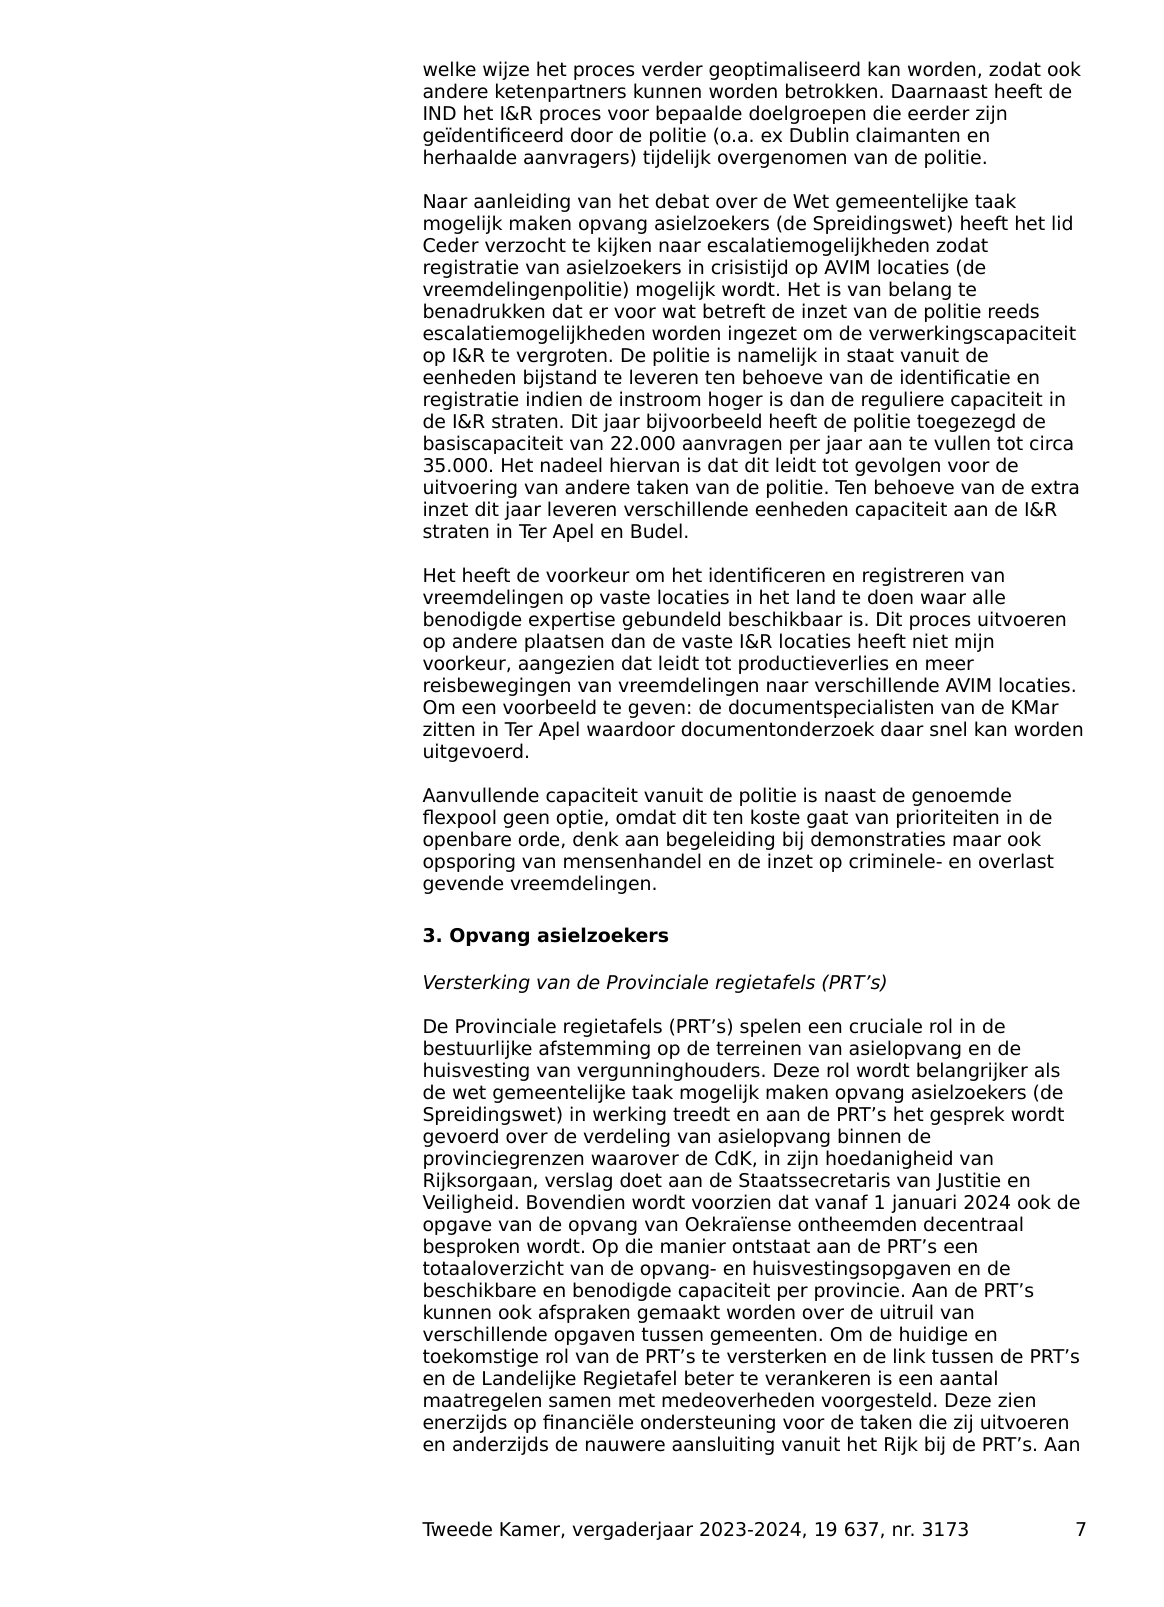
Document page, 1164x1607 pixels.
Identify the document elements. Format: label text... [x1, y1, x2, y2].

text Het heeft de voorkeur om het identificeren en registreren van vreemdelingen op vaste locaties in het land te doen waar alle benodigde expertise gebundeld beschikbaar is. Dit proces uitvoeren op andere plaatsen dan de vaste I&R locaties heeft niet mijn voorkeur, aangezien dat leidt tot productieverlies en meer reisbewegingen van vreemdelingen naar verschillende AVIM locaties. Om een voorbeeld te geven: de documentspecialisten van de KMar zitten in Ter Apel waardoor documentonderzoek daar snel kan worden uitgevoerd. [422, 565, 1087, 763]
text welke wijze het proces verder geoptimaliseerd kan worden, zodat ook andere ketenpartners kunnen worden betrokken. Daarnaast heeft de IND het I&R proces voor bepaalde doelgroepen die eerder zijn geïdentificeerd door de politie (o.a. ex Dublin claimanten en herhaalde aanvragers) tijdelijk overgenomen van de politie. [422, 59, 1087, 169]
text Naar aanleiding van het debat over de Wet gemeentelijke taak mogelijk maken opvang asielzoekers (de Spreidingswet) heeft het lid Ceder verzocht te kijken naar escalatiemogelijkheden zodat registratie van asielzoekers in crisistijd op AVIM locaties (de vreemdelingenpolitie) mogelijk wordt. Het is van belang te benadrukken dat er voor wat betreft de inzet van de politie reeds escalatiemogelijkheden worden ingezet om de verwerkingscapaciteit op I&R te vergroten. De politie is namelijk in staat vanuit de eenheden bijstand te leveren ten behoeve van de identificatie en registratie indien de instroom hoger is dan de reguliere capaciteit in de I&R straten. Dit jaar bijvoorbeeld heeft de politie toegezegd de basiscapaciteit van 22.000 aanvragen per jaar aan te vullen tot circa 35.000. Het nadeel hiervan is dat dit leidt tot gevolgen voor de uitvoering van andere taken van de politie. Ten behoeve van de extra inzet dit jaar leveren verschillende eenheden capaciteit aan de I&R straten in Ter Apel en Budel. [422, 191, 1087, 543]
subtitle 3. Opvang asielzoekers [422, 925, 1087, 947]
text De Provinciale regietafels (PRT’s) spelen een cruciale rol in de bestuurlijke afstemming op de terreinen van asielopvang en de huisvesting van vergunninghouders. Deze rol wordt belangrijker als de wet gemeentelijke taak mogelijk maken opvang asielzoekers (de Spreidingswet) in werking treedt en aan de PRT’s het gesprek wordt gevoerd over de verdeling van asielopvang binnen de provinciegrenzen waarover de CdK, in zijn hoedanigheid van Rijksorgaan, verslag doet aan de Staatssecretaris van Justitie en Veiligheid. Bovendien wordt voorzien dat vanaf 1 januari 2024 ook de opgave van de opvang van Oekraïense ontheemden decentraal besproken wordt. Op die manier ontstaat aan de PRT’s een totaaloverzicht van de opvang- en huisvestingsopgaven en de beschikbare en benodigde capaciteit per provincie. Aan de PRT’s kunnen ook afspraken gemaakt worden over de uitruil van verschillende opgaven tussen gemeenten. Om de huidige en toekomstige rol van de PRT’s te versterken en de link tussen de PRT’s en de Landelijke Regietafel beter te verankeren is een aantal maatregelen samen met medeoverheden voorgesteld. Deze zien enerzijds op financiële ondersteuning voor de taken die zij uitvoeren en anderzijds de nauwere aansluiting vanuit het Rijk bij de PRT’s. Aan [422, 1016, 1087, 1456]
subtitle Versterking van de Provinciale regietafels (PRT’s) [422, 972, 1087, 994]
text Aanvullende capaciteit vanuit de politie is naast de genoemde flexpool geen optie, omdat dit ten koste gaat van prioriteiten in de openbare orde, denk aan begeleiding bij demonstraties maar ook opsporing van mensenhandel en de inzet op criminele- en overlast gevende vreemdelingen. [422, 785, 1087, 895]
